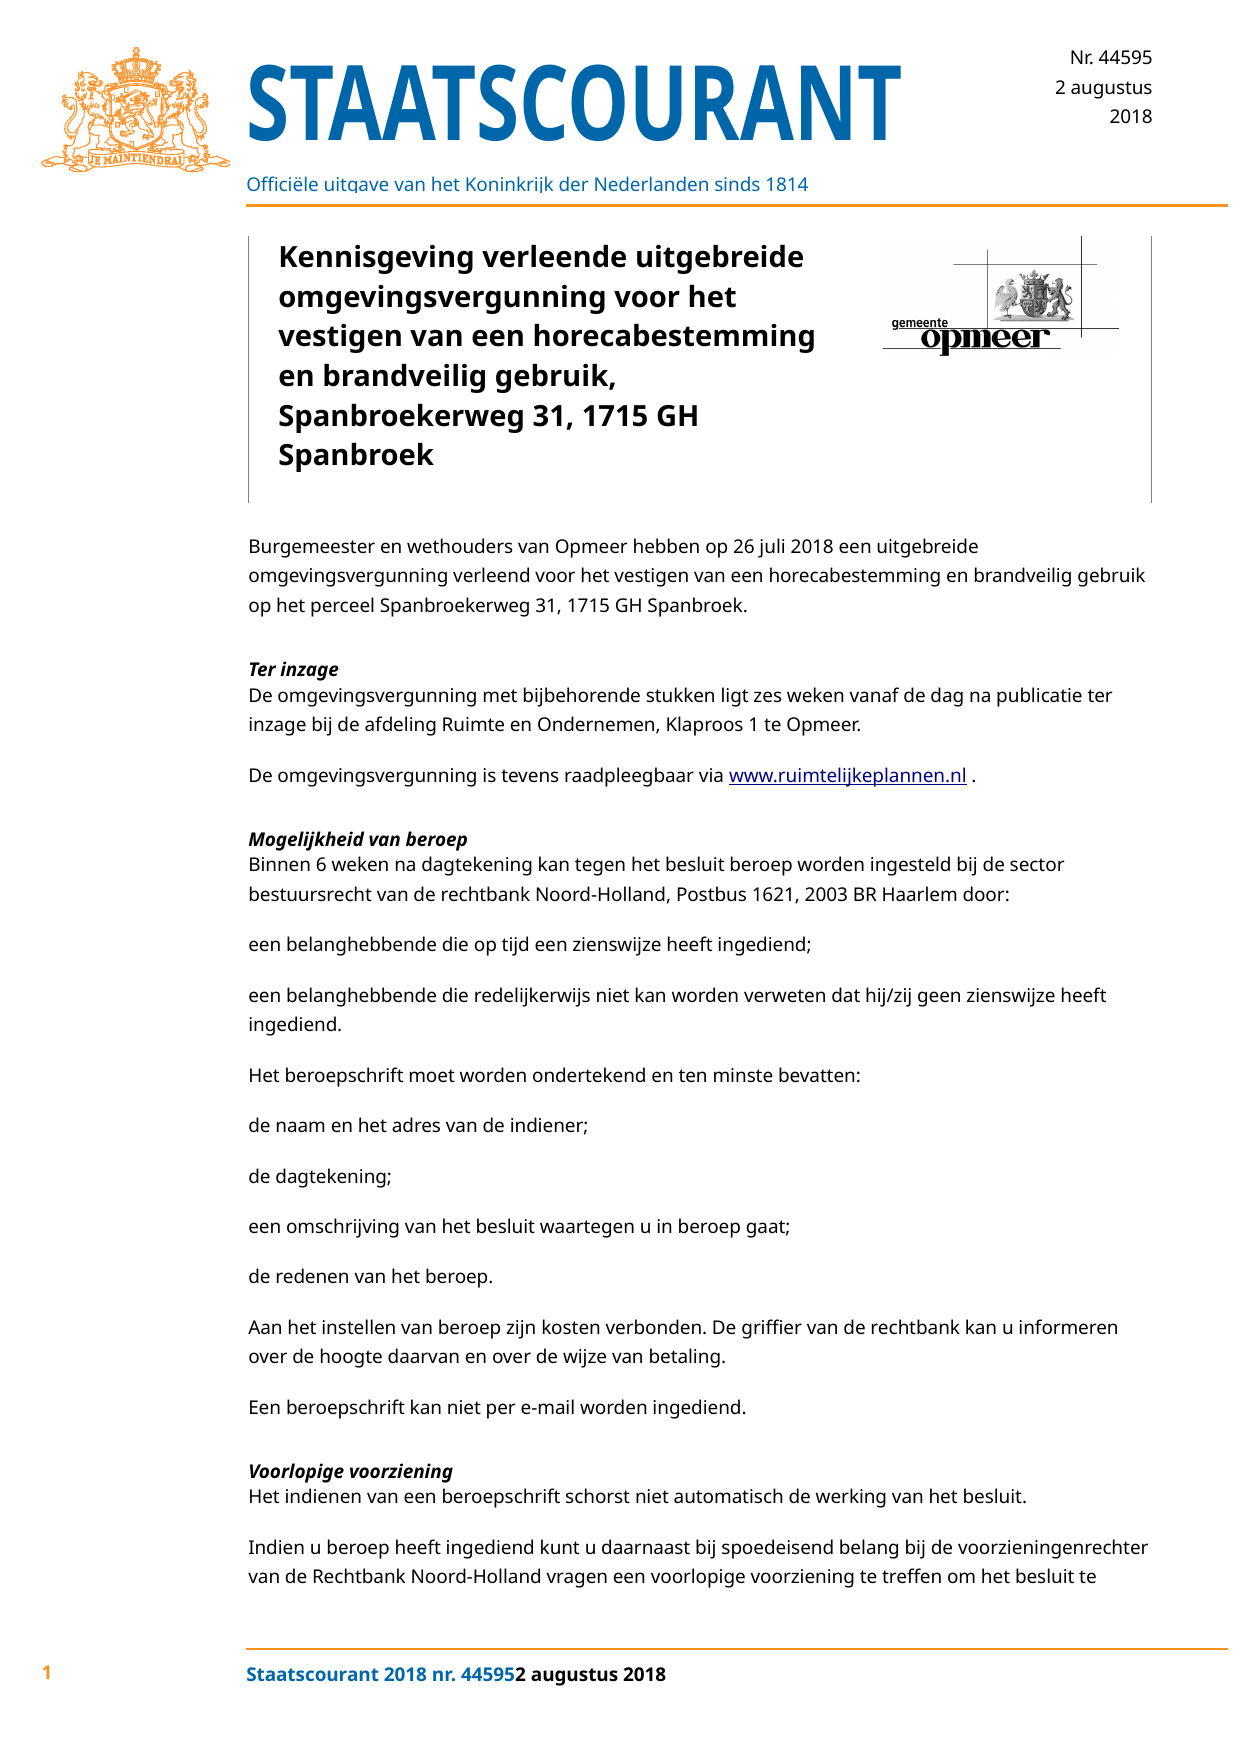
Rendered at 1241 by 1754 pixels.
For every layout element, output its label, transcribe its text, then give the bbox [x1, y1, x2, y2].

text Een beroepschrift kan niet per e-mail worden ingediend. [248, 1394, 1152, 1420]
text een belanghebbende die op tijd een zienswijze heeft ingediend; [248, 932, 1152, 957]
text Het indienen van een beroepschrift schorst niet automatisch de werking van het besluit. [248, 1484, 1152, 1509]
text Burgemeester en wethouders van Opmeer hebben op 26 juli 2018 een uitgebreide omgevingsvergunning verleend voor het vestigen van een horecabestemming en brandveilig gebruik op het perceel Spanbroekerweg 31, 1715 GH Spanbroek. [248, 533, 1152, 618]
text een belanghebbende die redelijkerwijs niet kan worden verweten dat hij/zij geen zienswijze heeft ingediend. [248, 982, 1152, 1037]
text Voorlopige voorziening [248, 1458, 1152, 1484]
text een omschrijving van het besluit waartegen u in beroep gaat; [248, 1213, 1152, 1239]
text Het beroepschrift moet worden ondertekend en ten minste bevatten: [248, 1062, 1152, 1088]
text Binnen 6 weken na dagtekening kan tegen het besluit beroep worden ingesteld bij de sector bestuursrecht van de rechtbank Noord-Holland, Postbus 1621, 2003 BR Haarlem door: [248, 852, 1152, 907]
text de redenen van het beroep. [248, 1264, 1152, 1289]
table_header [850, 236, 1151, 503]
text Aan het instellen van beroep zijn kosten verbonden. De griffier van de rechtbank kan u informeren over de hoogte daarvan en over de wijze van betaling. [248, 1314, 1152, 1369]
text De omgevingsvergunning is tevens raadpleegbaar via www.ruimtelijkeplannen.nl . [248, 762, 1152, 788]
picture [41, 47, 231, 172]
table_header Kennisgeving verleende uitgebreide omgevingsvergunning voor het vestigen van een horecabestemming en brandveilig gebruik, Spanbroekerweg 31, 1715 GH Spanbroek [249, 236, 850, 503]
text de dagtekening; [248, 1163, 1152, 1188]
text Ter inzage [248, 656, 1152, 682]
picture [882, 236, 1119, 356]
text De omgevingsvergunning met bijbehorende stukken ligt zes weken vanaf de dag na publicatie ter inzage bij de afdeling Ruimte en Ondernemen, Klaproos 1 te Opmeer. [248, 682, 1152, 737]
text Mogelijkheid van beroep [248, 826, 1152, 852]
text de naam en het adres van de indiener; [248, 1112, 1152, 1138]
text Indien u beroep heeft ingediend kunt u daarnaast bij spoedeisend belang bij de voorzieningenrechter van de Rechtbank Noord-Holland vragen een voorlopige voorziening te treffen om het besluit te [248, 1534, 1152, 1589]
